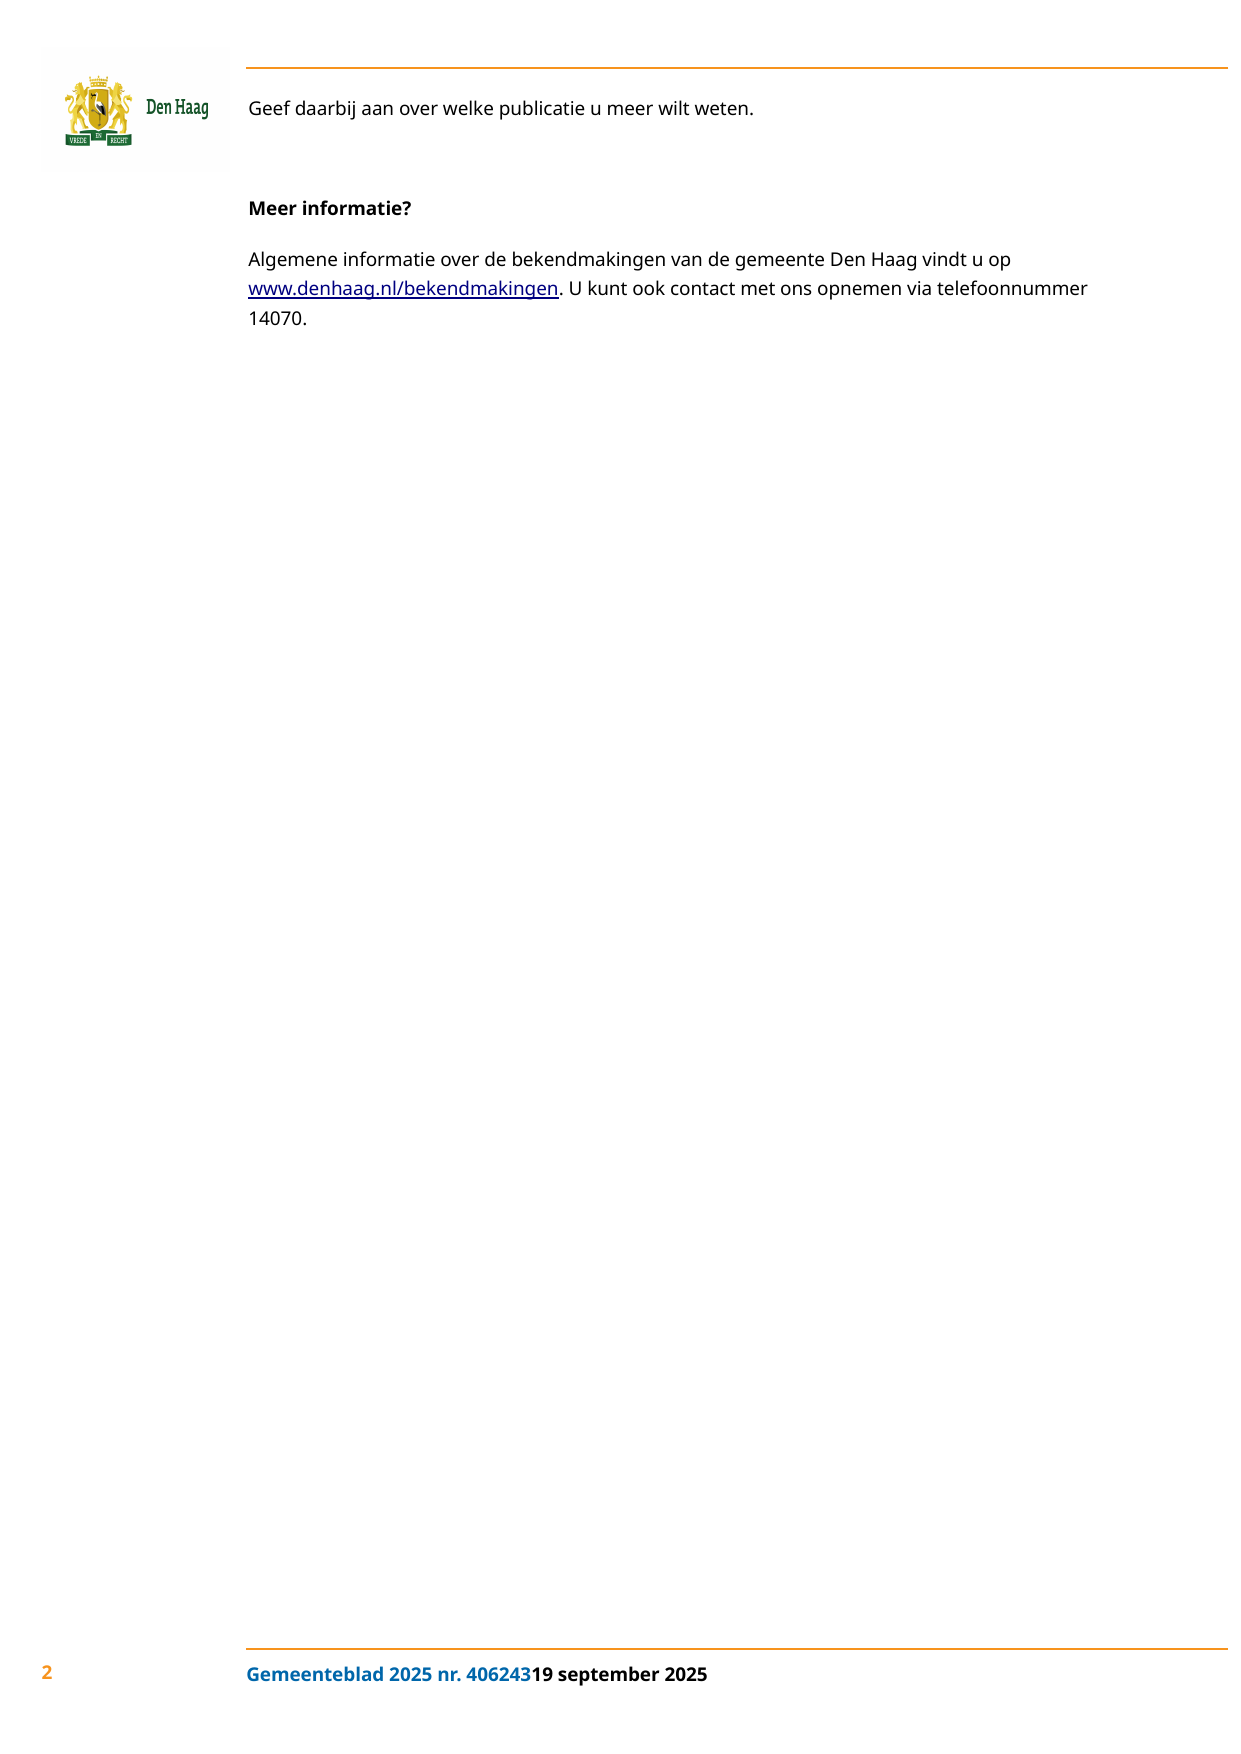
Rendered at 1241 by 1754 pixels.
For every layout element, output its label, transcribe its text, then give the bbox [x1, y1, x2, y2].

text Geef daarbij aan over welke publicatie u meer wilt weten. [248, 95, 1152, 121]
picture [41, 47, 231, 172]
text Meer informatie? [248, 196, 1152, 221]
text Algemene informatie over de bekendmakingen van de gemeente Den Haag vindt u op www.denhaag.nl/bekendmakingen. U kunt ook contact met ons opnemen via telefoonnummer 14070. [248, 246, 1152, 331]
